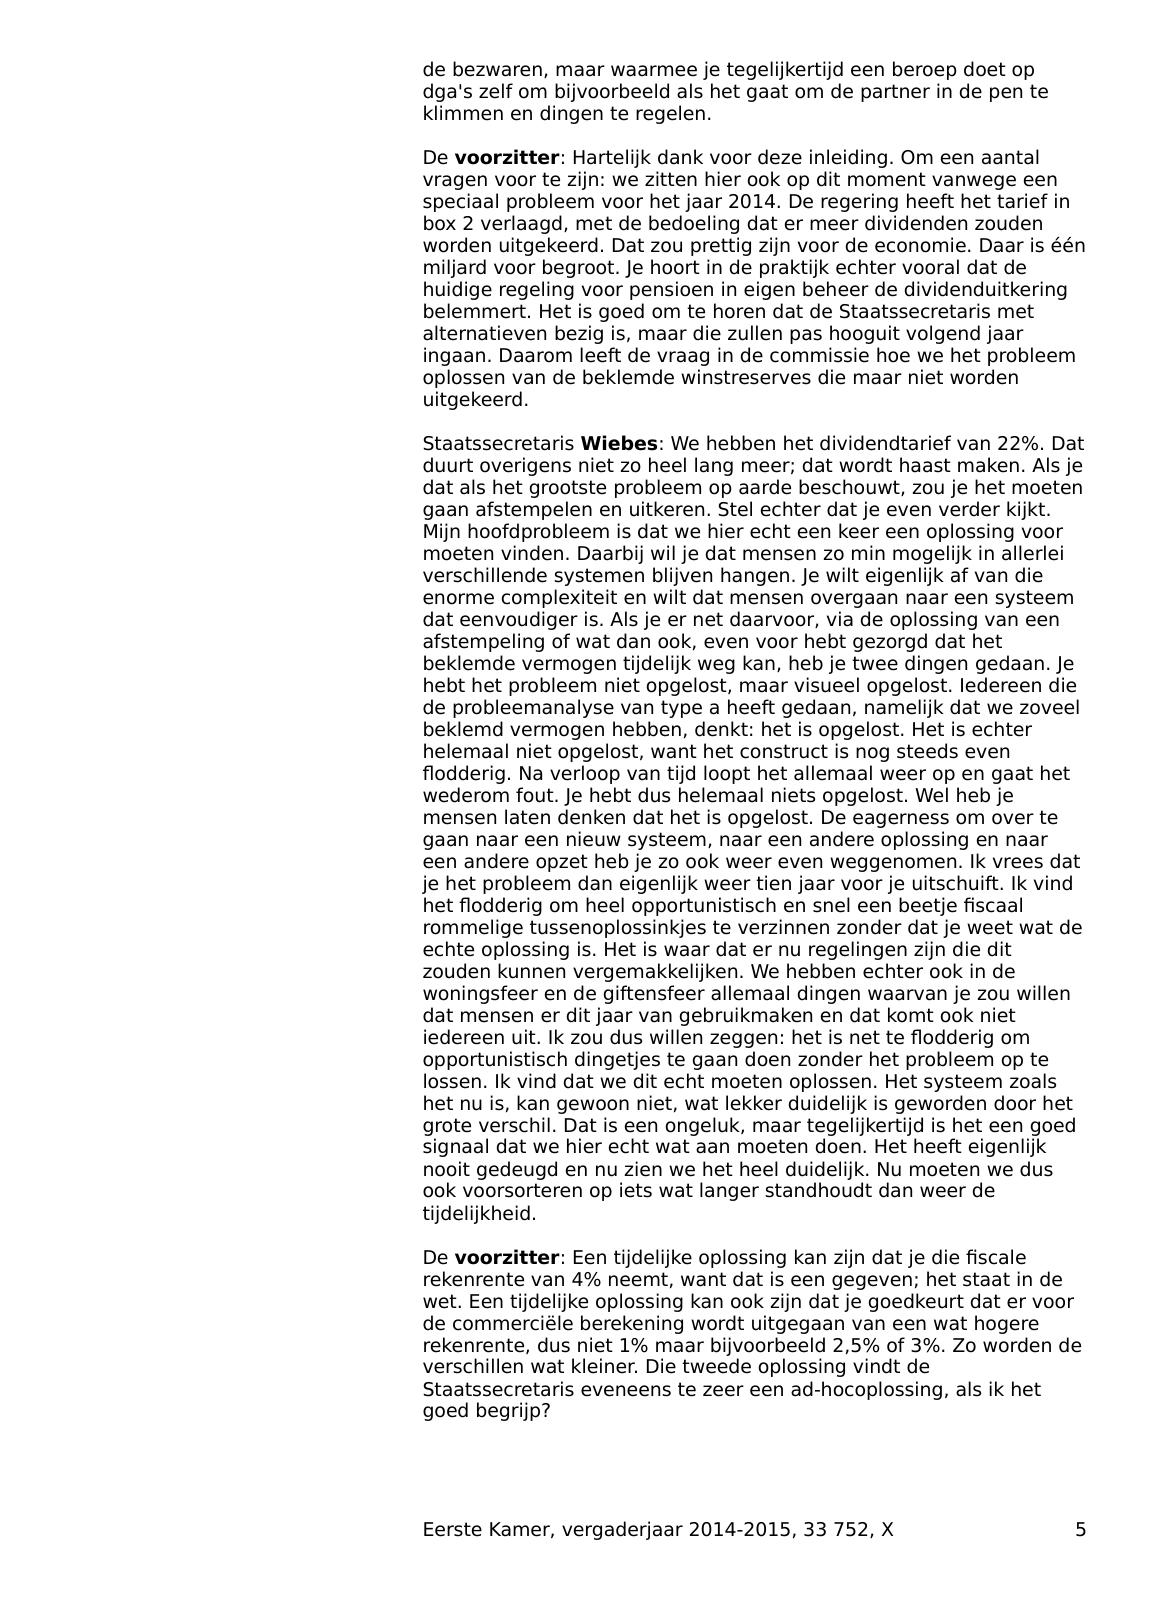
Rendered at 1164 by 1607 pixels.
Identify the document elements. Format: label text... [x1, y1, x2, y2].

text De voorzitter: Een tijdelijke oplossing kan zijn dat je die fiscale rekenrente van 4% neemt, want dat is een gegeven; het staat in de wet. Een tijdelijke oplossing kan ook zijn dat je goedkeurt dat er voor de commerciële berekening wordt uitgegaan van een wat hogere rekenrente, dus niet 1% maar bijvoorbeeld 2,5% of 3%. Zo worden de verschillen wat kleiner. Die tweede oplossing vindt de Staatssecretaris eveneens te zeer een ad-hocoplossing, als ik het goed begrijp? [422, 1247, 1087, 1422]
text de bezwaren, maar waarmee je tegelijkertijd een beroep doet op dga's zelf om bijvoorbeeld als het gaat om de partner in de pen te klimmen en dingen te regelen. [422, 59, 1087, 125]
text De voorzitter: Hartelijk dank voor deze inleiding. Om een aantal vragen voor te zijn: we zitten hier ook op dit moment vanwege een speciaal probleem voor het jaar 2014. De regering heeft het tarief in box 2 verlaagd, met de bedoeling dat er meer dividenden zouden worden uitgekeerd. Dat zou prettig zijn voor de economie. Daar is één miljard voor begroot. Je hoort in de praktijk echter vooral dat de huidige regeling voor pensioen in eigen beheer de dividenduitkering belemmert. Het is goed om te horen dat de Staatssecretaris met alternatieven bezig is, maar die zullen pas hooguit volgend jaar ingaan. Daarom leeft de vraag in de commissie hoe we het probleem oplossen van de beklemde winstreserves die maar niet worden uitgekeerd. [422, 147, 1087, 411]
text Staatssecretaris Wiebes: We hebben het dividendtarief van 22%. Dat duurt overigens niet zo heel lang meer; dat wordt haast maken. Als je dat als het grootste probleem op aarde beschouwt, zou je het moeten gaan afstempelen en uitkeren. Stel echter dat je even verder kijkt. Mijn hoofdprobleem is dat we hier echt een keer een oplossing voor moeten vinden. Daarbij wil je dat mensen zo min mogelijk in allerlei verschillende systemen blijven hangen. Je wilt eigenlijk af van die enorme complexiteit en wilt dat mensen overgaan naar een systeem dat eenvoudiger is. Als je er net daarvoor, via de oplossing van een afstempeling of wat dan ook, even voor hebt gezorgd dat het beklemde vermogen tijdelijk weg kan, heb je twee dingen gedaan. Je hebt het probleem niet opgelost, maar visueel opgelost. Iedereen die de probleemanalyse van type a heeft gedaan, namelijk dat we zoveel beklemd vermogen hebben, denkt: het is opgelost. Het is echter helemaal niet opgelost, want het construct is nog steeds even flodderig. Na verloop van tijd loopt het allemaal weer op en gaat het wederom fout. Je hebt dus helemaal niets opgelost. Wel heb je mensen laten denken dat het is opgelost. De eagerness om over te gaan naar een nieuw systeem, naar een andere oplossing en naar een andere opzet heb je zo ook weer even weggenomen. Ik vrees dat je het probleem dan eigenlijk weer tien jaar voor je uitschuift. Ik vind het flodderig om heel opportunistisch en snel een beetje fiscaal rommelige tussenoplossinkjes te verzinnen zonder dat je weet wat de echte oplossing is. Het is waar dat er nu regelingen zijn die dit zouden kunnen vergemakkelijken. We hebben echter ook in de woningsfeer en de giftensfeer allemaal dingen waarvan je zou willen dat mensen er dit jaar van gebruikmaken en dat komt ook niet iedereen uit. Ik zou dus willen zeggen: het is net te flodderig om opportunistisch dingetjes te gaan doen zonder het probleem op te lossen. Ik vind dat we dit echt moeten oplossen. Het systeem zoals het nu is, kan gewoon niet, wat lekker duidelijk is geworden door het grote verschil. Dat is een ongeluk, maar tegelijkertijd is het een goed signaal dat we hier echt wat aan moeten doen. Het heeft eigenlijk nooit gedeugd en nu zien we het heel duidelijk. Nu moeten we dus ook voorsorteren op iets wat langer standhoudt dan weer de tijdelijkheid. [422, 433, 1087, 1224]
